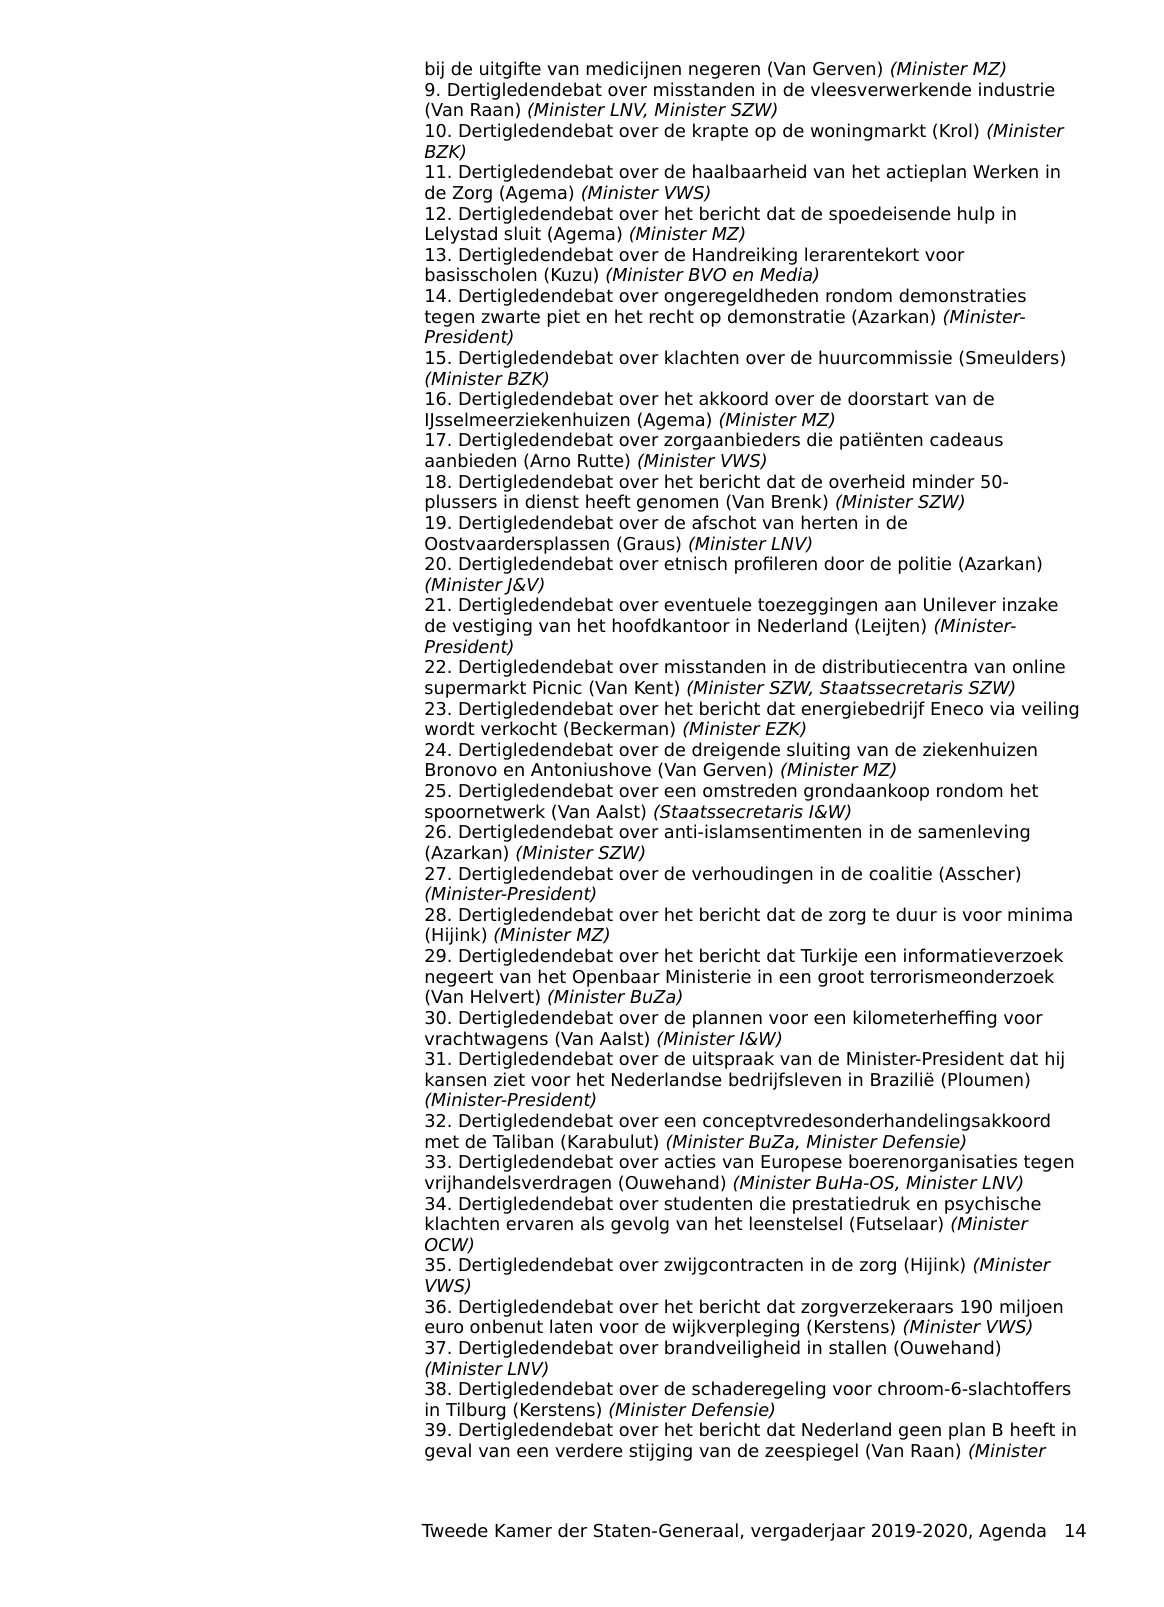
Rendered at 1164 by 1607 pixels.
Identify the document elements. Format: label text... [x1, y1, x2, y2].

table_cell [77, 699, 401, 740]
table_cell [401, 204, 418, 245]
table_cell [77, 1152, 401, 1193]
table_cell [77, 80, 401, 121]
table_cell [77, 1420, 401, 1462]
table_cell [401, 80, 418, 121]
table_cell [77, 946, 401, 1008]
table_cell 15. Dertigledendebat over klachten over de huurcommissie (Smeulders) (Minister BZK) [418, 348, 1087, 389]
table_cell [77, 430, 401, 472]
table_cell [401, 59, 418, 80]
table_cell [401, 348, 418, 389]
table_cell [77, 905, 401, 946]
table_cell 11. Dertigledendebat over de haalbaarheid van het actieplan Werken in de Zorg (Agema) (Minister VWS) [418, 162, 1087, 203]
table_cell 39. Dertigledendebat over het bericht dat Nederland geen plan B heeft in geval van een verdere stijging van de zeespiegel (Van Raan) (Minister [418, 1420, 1087, 1462]
table_cell [401, 1297, 418, 1338]
table_cell 35. Dertigledendebat over zwijgcontracten in de zorg (Hijink) (Minister VWS) [418, 1255, 1087, 1297]
table_cell [77, 162, 401, 203]
table_cell 37. Dertigledendebat over brandveiligheid in stallen (Ouwehand) (Minister LNV) [418, 1338, 1087, 1379]
table_cell [77, 822, 401, 863]
table_cell [401, 286, 418, 348]
table_cell [77, 348, 401, 389]
table_cell [401, 1379, 418, 1420]
table_cell [401, 513, 418, 554]
table_cell [77, 781, 401, 822]
table_cell [401, 472, 418, 513]
table_cell [77, 121, 401, 162]
table_cell [401, 554, 418, 595]
table_cell [77, 513, 401, 554]
table_cell [77, 1379, 401, 1420]
table_cell [401, 1049, 418, 1111]
table_cell [401, 389, 418, 430]
table_cell 33. Dertigledendebat over acties van Europese boerenorganisaties tegen vrijhandelsverdragen (Ouwehand) (Minister BuHa-OS, Minister LNV) [418, 1152, 1087, 1193]
table_cell [77, 657, 401, 698]
table_cell 25. Dertigledendebat over een omstreden grondaankoop rondom het spoornetwerk (Van Aalst) (Staatssecretaris I&W) [418, 781, 1087, 822]
table_cell [77, 554, 401, 595]
table_cell [77, 1338, 401, 1379]
table_cell [401, 699, 418, 740]
table_cell [401, 1111, 418, 1152]
table_cell [77, 864, 401, 905]
table_cell [77, 472, 401, 513]
table_cell [77, 1297, 401, 1338]
table_cell 14. Dertigledendebat over ongeregeldheden rondom demonstraties tegen zwarte piet en het recht op demonstratie (Azarkan) (Minister-President) [418, 286, 1087, 348]
table_cell [401, 740, 418, 781]
table_cell [401, 1008, 418, 1049]
table_cell [77, 1008, 401, 1049]
table_cell 29. Dertigledendebat over het bericht dat Turkije een informatieverzoek negeert van het Openbaar Ministerie in een groot terrorismeonderzoek (Van Helvert) (Minister BuZa) [418, 946, 1087, 1008]
table_cell 21. Dertigledendebat over eventuele toezeggingen aan Unilever inzake de vestiging van het hoofdkantoor in Nederland (Leijten) (Minister-President) [418, 595, 1087, 657]
table_cell [401, 657, 418, 698]
table_cell [401, 905, 418, 946]
table_cell 31. Dertigledendebat over de uitspraak van de Minister-President dat hij kansen ziet voor het Nederlandse bedrijfsleven in Brazilië (Ploumen) (Minister-President) [418, 1049, 1087, 1111]
table_cell 34. Dertigledendebat over studenten die prestatiedruk en psychische klachten ervaren als gevolg van het leenstelsel (Futselaar) (Minister OCW) [418, 1194, 1087, 1255]
table_cell 9. Dertigledendebat over misstanden in de vleesverwerkende industrie (Van Raan) (Minister LNV, Minister SZW) [418, 80, 1087, 121]
table_cell [401, 121, 418, 162]
table_cell [401, 1255, 418, 1297]
table_cell [401, 595, 418, 657]
table_cell 32. Dertigledendebat over een conceptvredesonderhandelingsakkoord met de Taliban (Karabulut) (Minister BuZa, Minister Defensie) [418, 1111, 1087, 1152]
table_cell [401, 864, 418, 905]
table_cell 38. Dertigledendebat over de schaderegeling voor chroom-6-slachtoffers in Tilburg (Kerstens) (Minister Defensie) [418, 1379, 1087, 1420]
table_cell [401, 1420, 418, 1462]
table_cell 22. Dertigledendebat over misstanden in de distributiecentra van online supermarkt Picnic (Van Kent) (Minister SZW, Staatssecretaris SZW) [418, 657, 1087, 698]
table_cell [401, 430, 418, 472]
table_cell [401, 781, 418, 822]
table_cell [77, 1255, 401, 1297]
table_cell [77, 1194, 401, 1255]
table_cell 16. Dertigledendebat over het akkoord over de doorstart van de IJsselmeerziekenhuizen (Agema) (Minister MZ) [418, 389, 1087, 430]
table_cell 20. Dertigledendebat over etnisch profileren door de politie (Azarkan) (Minister J&V) [418, 554, 1087, 595]
table_cell 19. Dertigledendebat over de afschot van herten in de Oostvaardersplassen (Graus) (Minister LNV) [418, 513, 1087, 554]
table_cell [401, 1194, 418, 1255]
table_cell bij de uitgifte van medicijnen negeren (Van Gerven) (Minister MZ) [418, 59, 1087, 80]
table_cell 17. Dertigledendebat over zorgaanbieders die patiënten cadeaus aanbieden (Arno Rutte) (Minister VWS) [418, 430, 1087, 472]
table_cell [77, 245, 401, 286]
table_cell [77, 1111, 401, 1152]
table_cell 27. Dertigledendebat over de verhoudingen in de coalitie (Asscher) (Minister-President) [418, 864, 1087, 905]
table_cell 13. Dertigledendebat over de Handreiking lerarentekort voor basisscholen (Kuzu) (Minister BVO en Media) [418, 245, 1087, 286]
table_cell [401, 946, 418, 1008]
table_cell [401, 162, 418, 203]
table_cell [77, 1049, 401, 1111]
table_cell [77, 204, 401, 245]
table_cell [401, 1152, 418, 1193]
table_cell 12. Dertigledendebat over het bericht dat de spoedeisende hulp in Lelystad sluit (Agema) (Minister MZ) [418, 204, 1087, 245]
table_cell 28. Dertigledendebat over het bericht dat de zorg te duur is voor minima (Hijink) (Minister MZ) [418, 905, 1087, 946]
table_cell [77, 740, 401, 781]
table_cell 18. Dertigledendebat over het bericht dat de overheid minder 50-plussers in dienst heeft genomen (Van Brenk) (Minister SZW) [418, 472, 1087, 513]
table_cell [77, 595, 401, 657]
table_cell 36. Dertigledendebat over het bericht dat zorgverzekeraars 190 miljoen euro onbenut laten voor de wijkverpleging (Kerstens) (Minister VWS) [418, 1297, 1087, 1338]
table_cell 24. Dertigledendebat over de dreigende sluiting van de ziekenhuizen Bronovo en Antoniushove (Van Gerven) (Minister MZ) [418, 740, 1087, 781]
table_cell [401, 822, 418, 863]
table_cell [77, 389, 401, 430]
table_cell [77, 59, 401, 80]
table_cell [401, 245, 418, 286]
table_cell [401, 1338, 418, 1379]
table_cell 30. Dertigledendebat over de plannen voor een kilometerheffing voor vrachtwagens (Van Aalst) (Minister I&W) [418, 1008, 1087, 1049]
table_cell [77, 286, 401, 348]
table_cell 10. Dertigledendebat over de krapte op de woningmarkt (Krol) (Minister BZK) [418, 121, 1087, 162]
table_cell 26. Dertigledendebat over anti-islamsentimenten in de samenleving (Azarkan) (Minister SZW) [418, 822, 1087, 863]
table_cell 23. Dertigledendebat over het bericht dat energiebedrijf Eneco via veiling wordt verkocht (Beckerman) (Minister EZK) [418, 699, 1087, 740]
